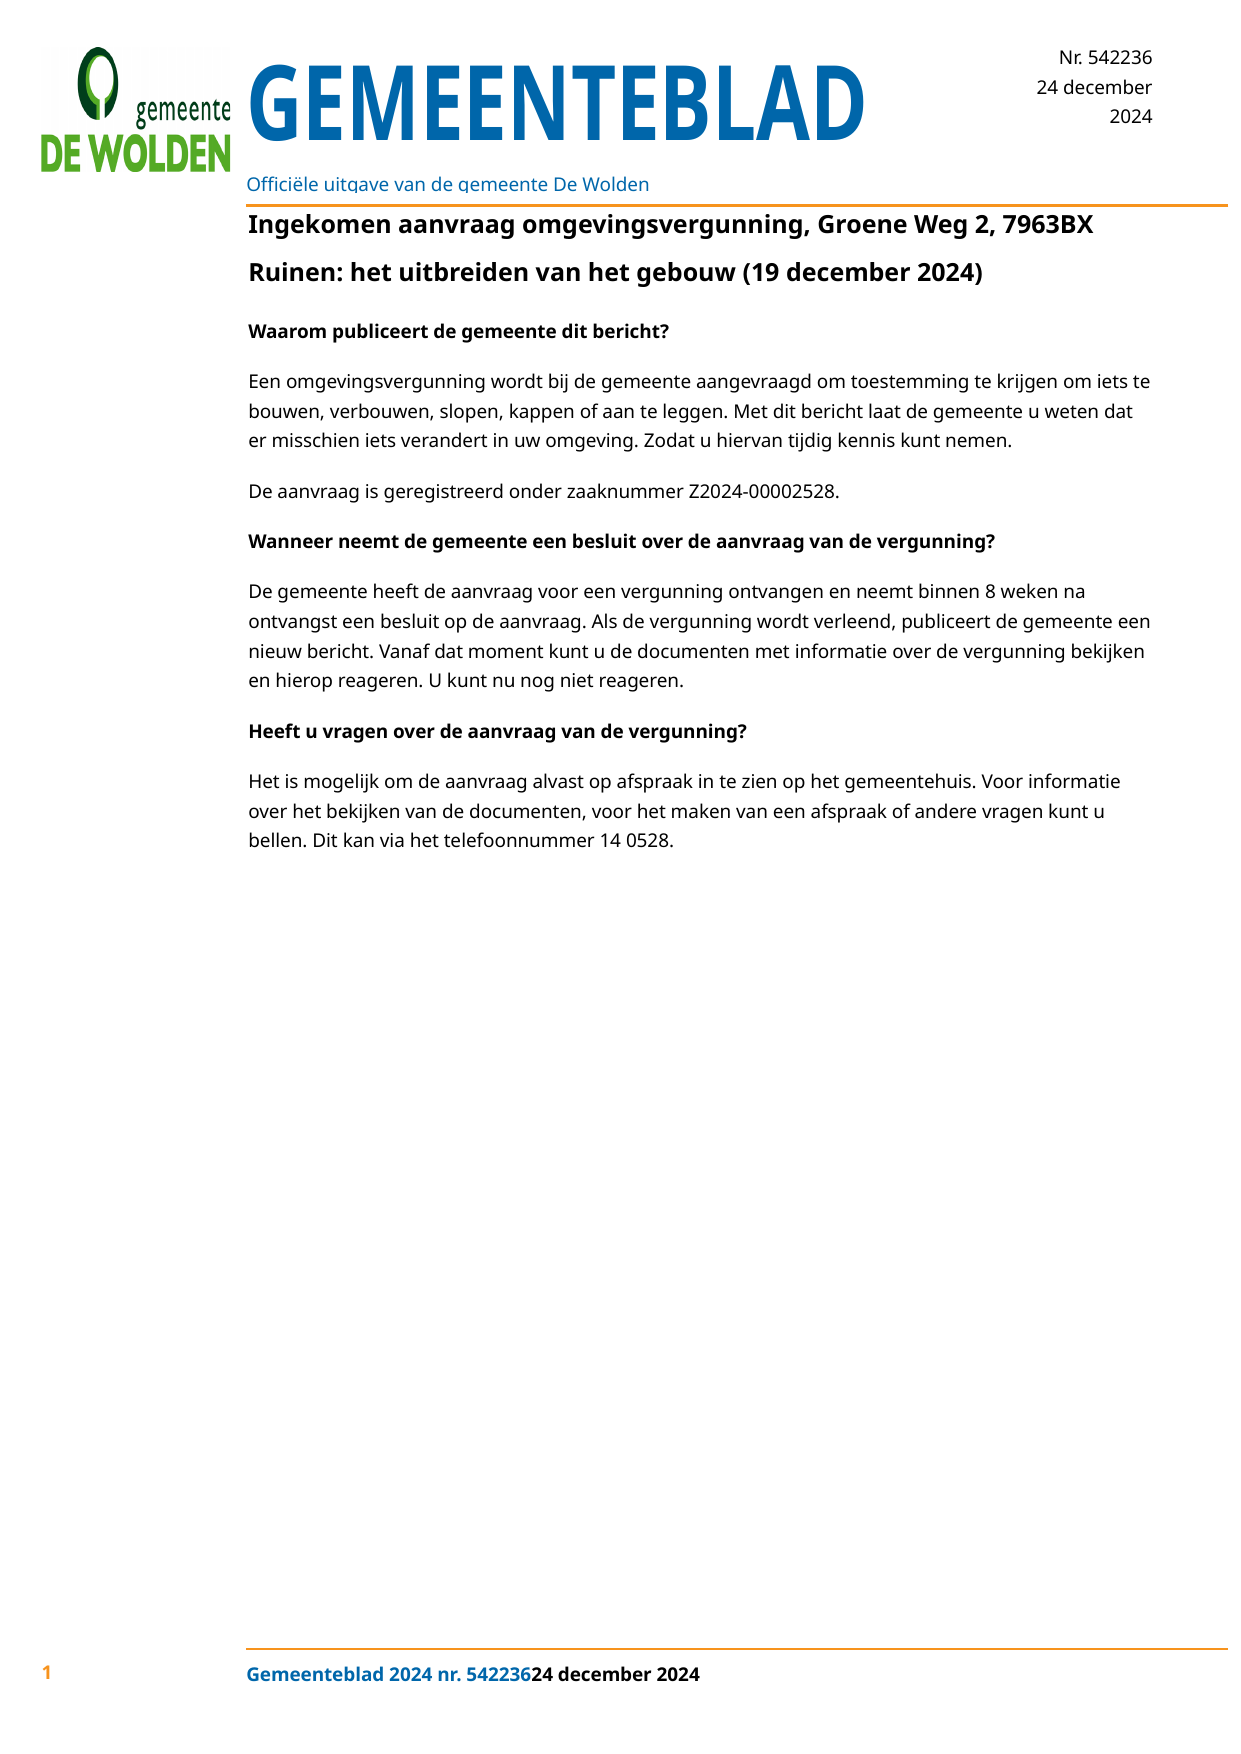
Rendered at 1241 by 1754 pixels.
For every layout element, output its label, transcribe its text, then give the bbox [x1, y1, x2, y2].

text Wanneer neemt de gemeente een besluit over de aanvraag van de vergunning? [248, 528, 1152, 554]
picture [41, 47, 231, 172]
text De aanvraag is geregistreerd onder zaaknummer Z2024-00002528. [248, 478, 1152, 504]
text Waarom publiceert de gemeente dit bericht? [248, 318, 1152, 344]
text Ingekomen aanvraag omgevingsvergunning, Groene Weg 2, 7963BX Ruinen: het uitbreiden van het gebouw (19 december 2024) [248, 207, 1152, 288]
text Heeft u vragen over de aanvraag van de vergunning? [248, 718, 1152, 744]
text De gemeente heeft de aanvraag voor een vergunning ontvangen en neemt binnen 8 weken na ontvangst een besluit op de aanvraag. Als de vergunning wordt verleend, publiceert de gemeente een nieuw bericht. Vanaf dat moment kunt u de documenten met informatie over de vergunning bekijken en hierop reageren. U kunt nu nog niet reageren. [248, 579, 1152, 693]
text Een omgevingsvergunning wordt bij de gemeente aangevraagd om toestemming te krijgen om iets te bouwen, verbouwen, slopen, kappen of aan te leggen. Met dit bericht laat de gemeente u weten dat er misschien iets verandert in uw omgeving. Zodat u hiervan tijdig kennis kunt nemen. [248, 368, 1152, 453]
text Het is mogelijk om de aanvraag alvast op afspraak in te zien op het gemeentehuis. Voor informatie over het bekijken van de documenten, voor het maken van een afspraak of andere vragen kunt u bellen. Dit kan via het telefoonnummer 14 0528. [248, 768, 1152, 853]
